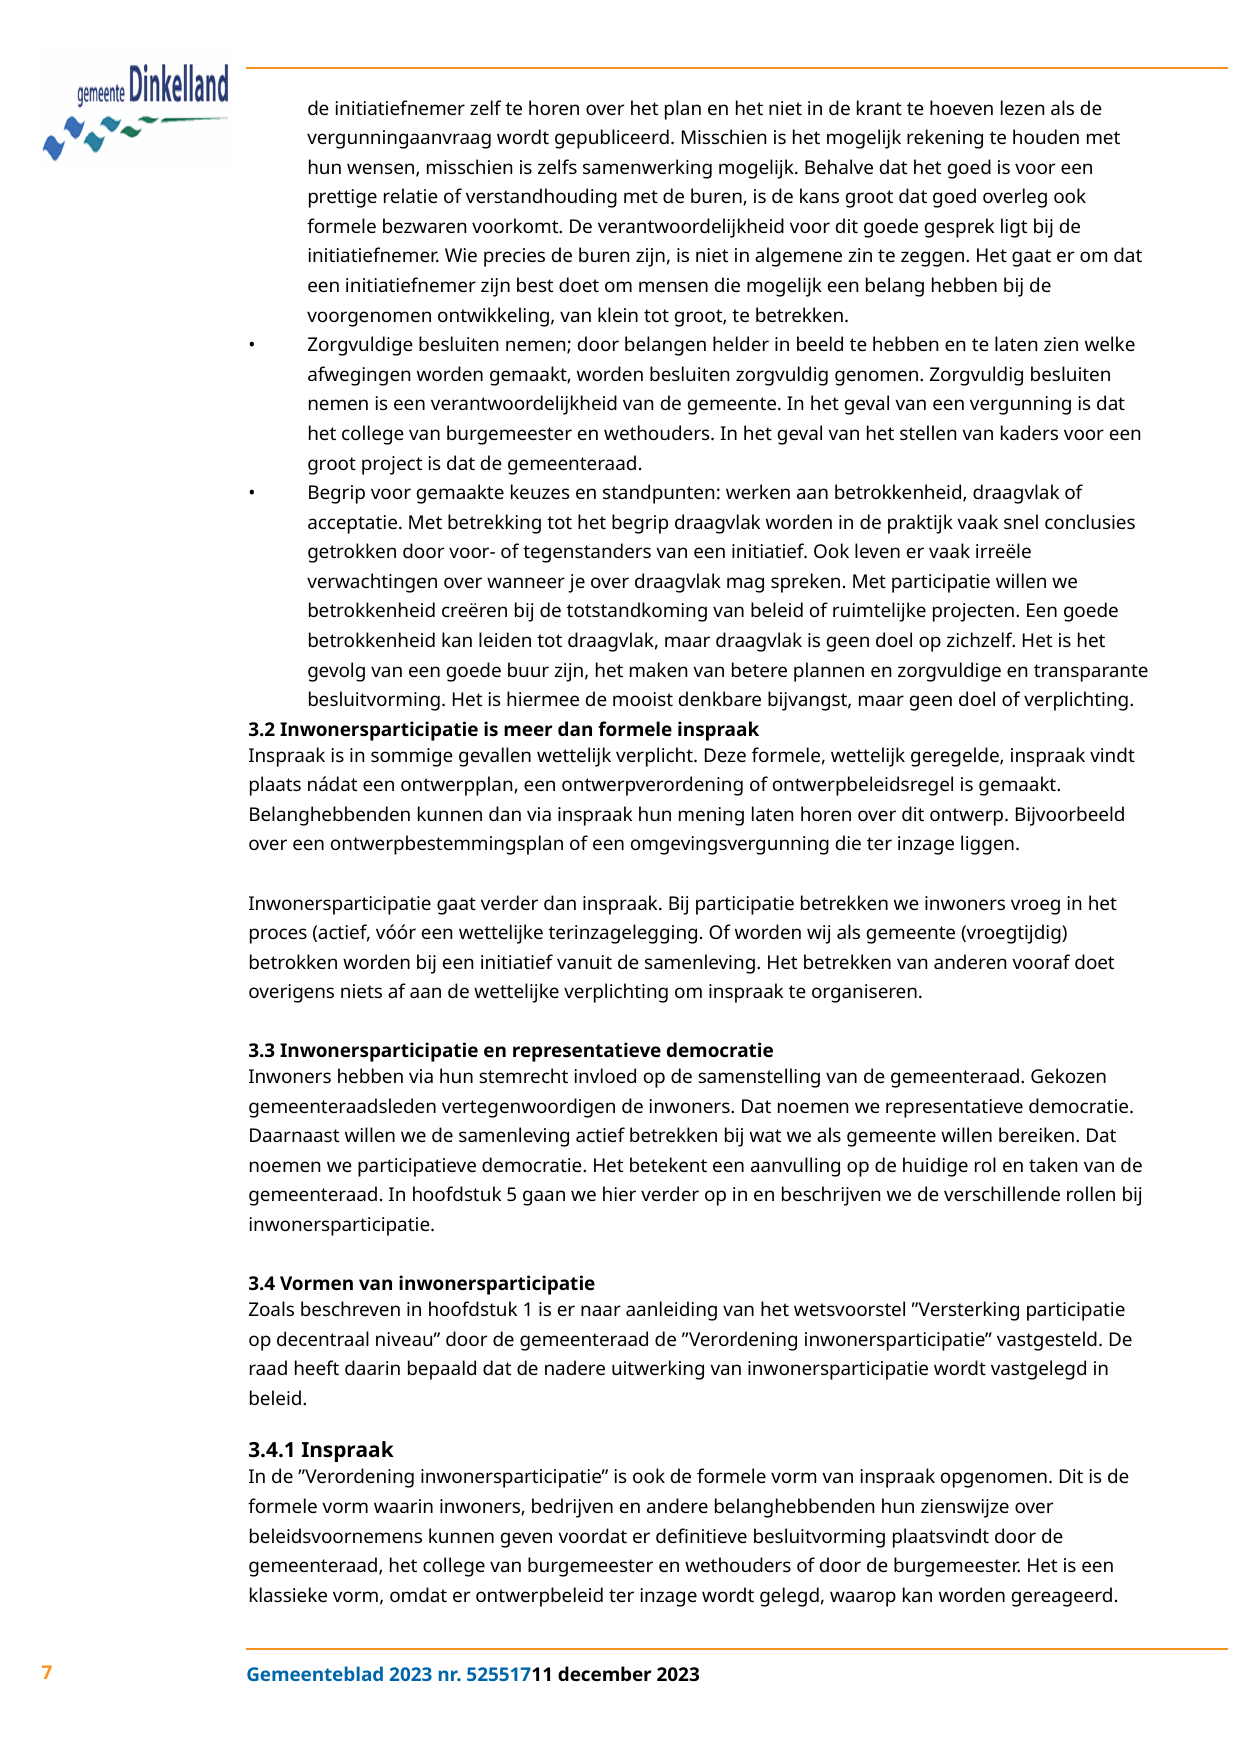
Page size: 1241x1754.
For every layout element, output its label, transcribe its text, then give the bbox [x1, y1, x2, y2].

list de initiatiefnemer zelf te horen over het plan en het niet in de krant te hoeven lezen als de vergunningaanvraag wordt gepubliceerd. Misschien is het mogelijk rekening te houden met hun wensen, misschien is zelfs samenwerking mogelijk. Behalve dat het goed is voor een prettige relatie of verstandhouding met de buren, is de kans groot dat goed overleg ook formele bezwaren voorkomt. De verantwoordelijkheid voor dit goede gesprek ligt bij de initiatiefnemer. Wie precies de buren zijn, is niet in algemene zin te zeggen. Het gaat er om dat een initiatiefnemer zijn best doet om mensen die mogelijk een belang hebben bij de voorgenomen ontwikkeling, van klein tot groot, te betrekken. [248, 95, 1152, 328]
text Inwonersparticipatie gaat verder dan inspraak. Bij participatie betrekken we inwoners vroeg in het proces (actief, vóór een wettelijke terinzagelegging. Of worden wij als gemeente (vroegtijdig) betrokken worden bij een initiatief vanuit de samenleving. Het betrekken van anderen vooraf doet overigens niets af aan de wettelijke verplichting om inspraak te organiseren. [248, 890, 1152, 1004]
text 3.3 Inwonersparticipatie en representatieve democratie [248, 1038, 1152, 1063]
text 3.4.1 Inspraak [248, 1435, 1152, 1464]
text 3.4 Vormen van inwonersparticipatie [248, 1270, 1152, 1296]
picture [41, 47, 231, 172]
text In de ”Verordening inwonersparticipatie” is ook de formele vorm van inspraak opgenomen. Dit is de formele vorm waarin inwoners, bedrijven en andere belanghebbenden hun zienswijze over beleidsvoornemens kunnen geven voordat er definitieve besluitvorming plaatsvindt door de gemeenteraad, het college van burgemeester en wethouders of door de burgemeester. Het is een klassieke vorm, omdat er ontwerpbeleid ter inzage wordt gelegd, waarop kan worden gereageerd. [248, 1464, 1152, 1608]
text 3.2 Inwonersparticipatie is meer dan formele inspraak [248, 716, 1152, 742]
text Inspraak is in sommige gevallen wettelijk verplicht. Deze formele, wettelijk geregelde, inspraak vindt plaats nádat een ontwerpplan, een ontwerpverordening of ontwerpbeleidsregel is gemaakt. Belanghebbenden kunnen dan via inspraak hun mening laten horen over dit ontwerp. Bijvoorbeeld over een ontwerpbestemmingsplan of een omgevingsvergunning die ter inzage liggen. [248, 742, 1152, 856]
list Zorgvuldige besluiten nemen; door belangen helder in beeld te hebben en te laten zien welke afwegingen worden gemaakt, worden besluiten zorgvuldig genomen. Zorgvuldig besluiten nemen is een verantwoordelijkheid van de gemeente. In het geval van een vergunning is dat het college van burgemeester en wethouders. In het geval van het stellen van kaders voor een groot project is dat de gemeenteraad. [248, 331, 1152, 476]
list Begrip voor gemaakte keuzes en standpunten: werken aan betrokkenheid, draagvlak of acceptatie. Met betrekking tot het begrip draagvlak worden in de praktijk vaak snel conclusies getrokken door voor- of tegenstanders van een initiatief. Ook leven er vaak irreële verwachtingen over wanneer je over draagvlak mag spreken. Met participatie willen we betrokkenheid creëren bij de totstandkoming van beleid of ruimtelijke projecten. Een goede betrokkenheid kan leiden tot draagvlak, maar draagvlak is geen doel op zichzelf. Het is het gevolg van een goede buur zijn, het maken van betere plannen en zorgvuldige en transparante besluitvorming. Het is hiermee de mooist denkbare bijvangst, maar geen doel of verplichting. [248, 479, 1152, 712]
text Zoals beschreven in hoofdstuk 1 is er naar aanleiding van het wetsvoorstel ”Versterking participatie op decentraal niveau” door de gemeenteraad de ”Verordening inwonersparticipatie” vastgesteld. De raad heeft daarin bepaald dat de nadere uitwerking van inwonersparticipatie wordt vastgelegd in beleid. [248, 1296, 1152, 1411]
text Inwoners hebben via hun stemrecht invloed op de samenstelling van de gemeenteraad. Gekozen gemeenteraadsleden vertegenwoordigen de inwoners. Dat noemen we representatieve democratie. Daarnaast willen we de samenleving actief betrekken bij wat we als gemeente willen bereiken. Dat noemen we participatieve democratie. Het betekent een aanvulling op de huidige rol en taken van de gemeenteraad. In hoofdstuk 5 gaan we hier verder op in en beschrijven we de verschillende rollen bij inwonersparticipatie. [248, 1063, 1152, 1237]
